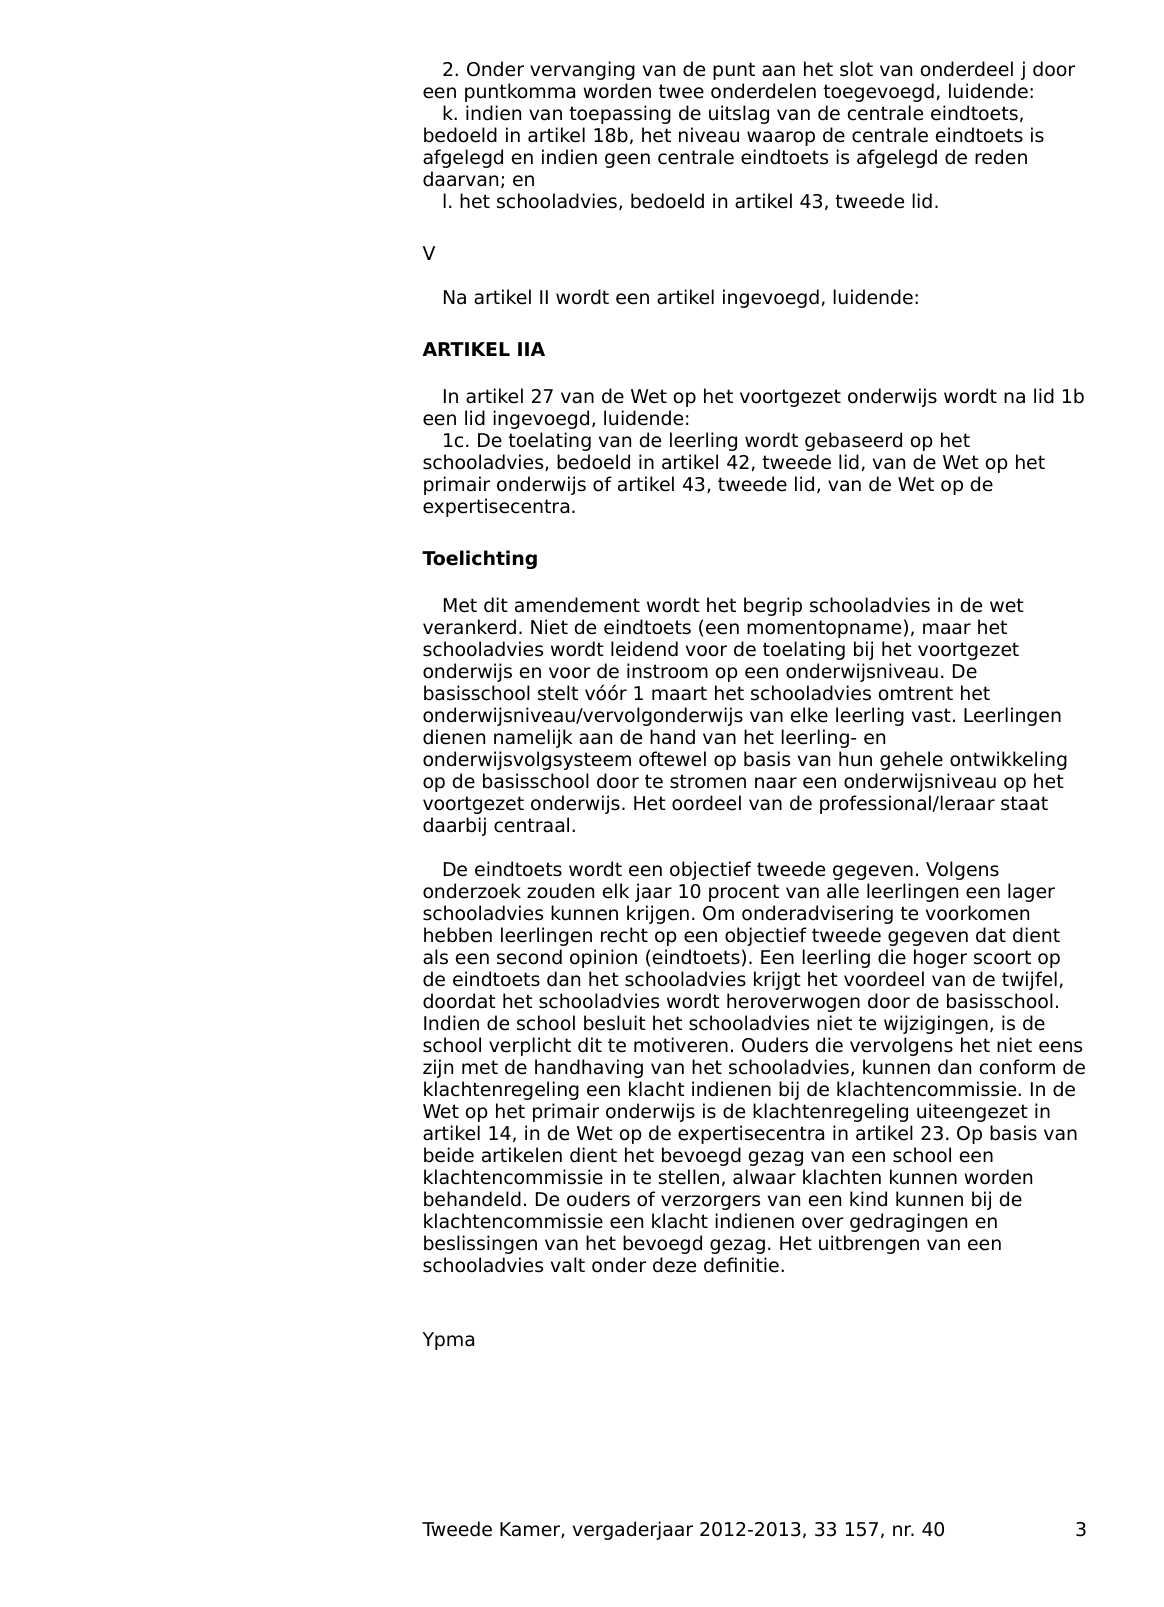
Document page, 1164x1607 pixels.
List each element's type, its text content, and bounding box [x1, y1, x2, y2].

text In artikel 27 van de Wet op het voortgezet onderwijs wordt na lid 1b een lid ingevoegd, luidende: [422, 386, 1087, 430]
text De eindtoets wordt een objectief tweede gegeven. Volgens onderzoek zouden elk jaar 10 procent van alle leerlingen een lager schooladvies kunnen krijgen. Om onderadvisering te voorkomen hebben leerlingen recht op een objectief tweede gegeven dat dient als een second opinion (eindtoets). Een leerling die hoger scoort op de eindtoets dan het schooladvies krijgt het voordeel van de twijfel, doordat het schooladvies wordt heroverwogen door de basisschool. Indien de school besluit het schooladvies niet te wijzigingen, is de school verplicht dit te motiveren. Ouders die vervolgens het niet eens zijn met de handhaving van het schooladvies, kunnen dan conform de klachtenregeling een klacht indienen bij de klachtencommissie. In de Wet op het primair onderwijs is de klachtenregeling uiteengezet in artikel 14, in de Wet op de expertisecentra in artikel 23. Op basis van beide artikelen dient het bevoegd gezag van een school een klachtencommissie in te stellen, alwaar klachten kunnen worden behandeld. De ouders of verzorgers van een kind kunnen bij de klachtencommissie een klacht indienen over gedragingen en beslissingen van het bevoegd gezag. Het uitbrengen van een schooladvies valt onder deze definitie. [422, 859, 1087, 1276]
text 2. Onder vervanging van de punt aan het slot van onderdeel j door een puntkomma worden twee onderdelen toegevoegd, luidende: [422, 59, 1087, 103]
text k. indien van toepassing de uitslag van de centrale eindtoets, bedoeld in artikel 18b, het niveau waarop de centrale eindtoets is afgelegd en indien geen centrale eindtoets is afgelegd de reden daarvan; en [422, 103, 1087, 191]
text l. het schooladvies, bedoeld in artikel 43, tweede lid. [422, 191, 1087, 213]
subtitle ARTIKEL IIA [422, 339, 1087, 361]
subtitle Toelichting [422, 548, 1087, 570]
text Na artikel II wordt een artikel ingevoegd, luidende: [422, 287, 1087, 309]
subtitle V [422, 243, 1087, 265]
text Met dit amendement wordt het begrip schooladvies in de wet verankerd. Niet de eindtoets (een momentopname), maar het schooladvies wordt leidend voor de toelating bij het voortgezet onderwijs en voor de instroom op een onderwijsniveau. De basisschool stelt vóór 1 maart het schooladvies omtrent het onderwijsniveau/vervolgonderwijs van elke leerling vast. Leerlingen dienen namelijk aan de hand van het leerling- en onderwijsvolgsysteem oftewel op basis van hun gehele ontwikkeling op de basisschool door te stromen naar een onderwijsniveau op het voortgezet onderwijs. Het oordeel van de professional/leraar staat daarbij centraal. [422, 595, 1087, 837]
text Ypma [422, 1306, 1087, 1350]
text 1c. De toelating van de leerling wordt gebaseerd op het schooladvies, bedoeld in artikel 42, tweede lid, van de Wet op het primair onderwijs of artikel 43, tweede lid, van de Wet op de expertisecentra. [422, 430, 1087, 518]
